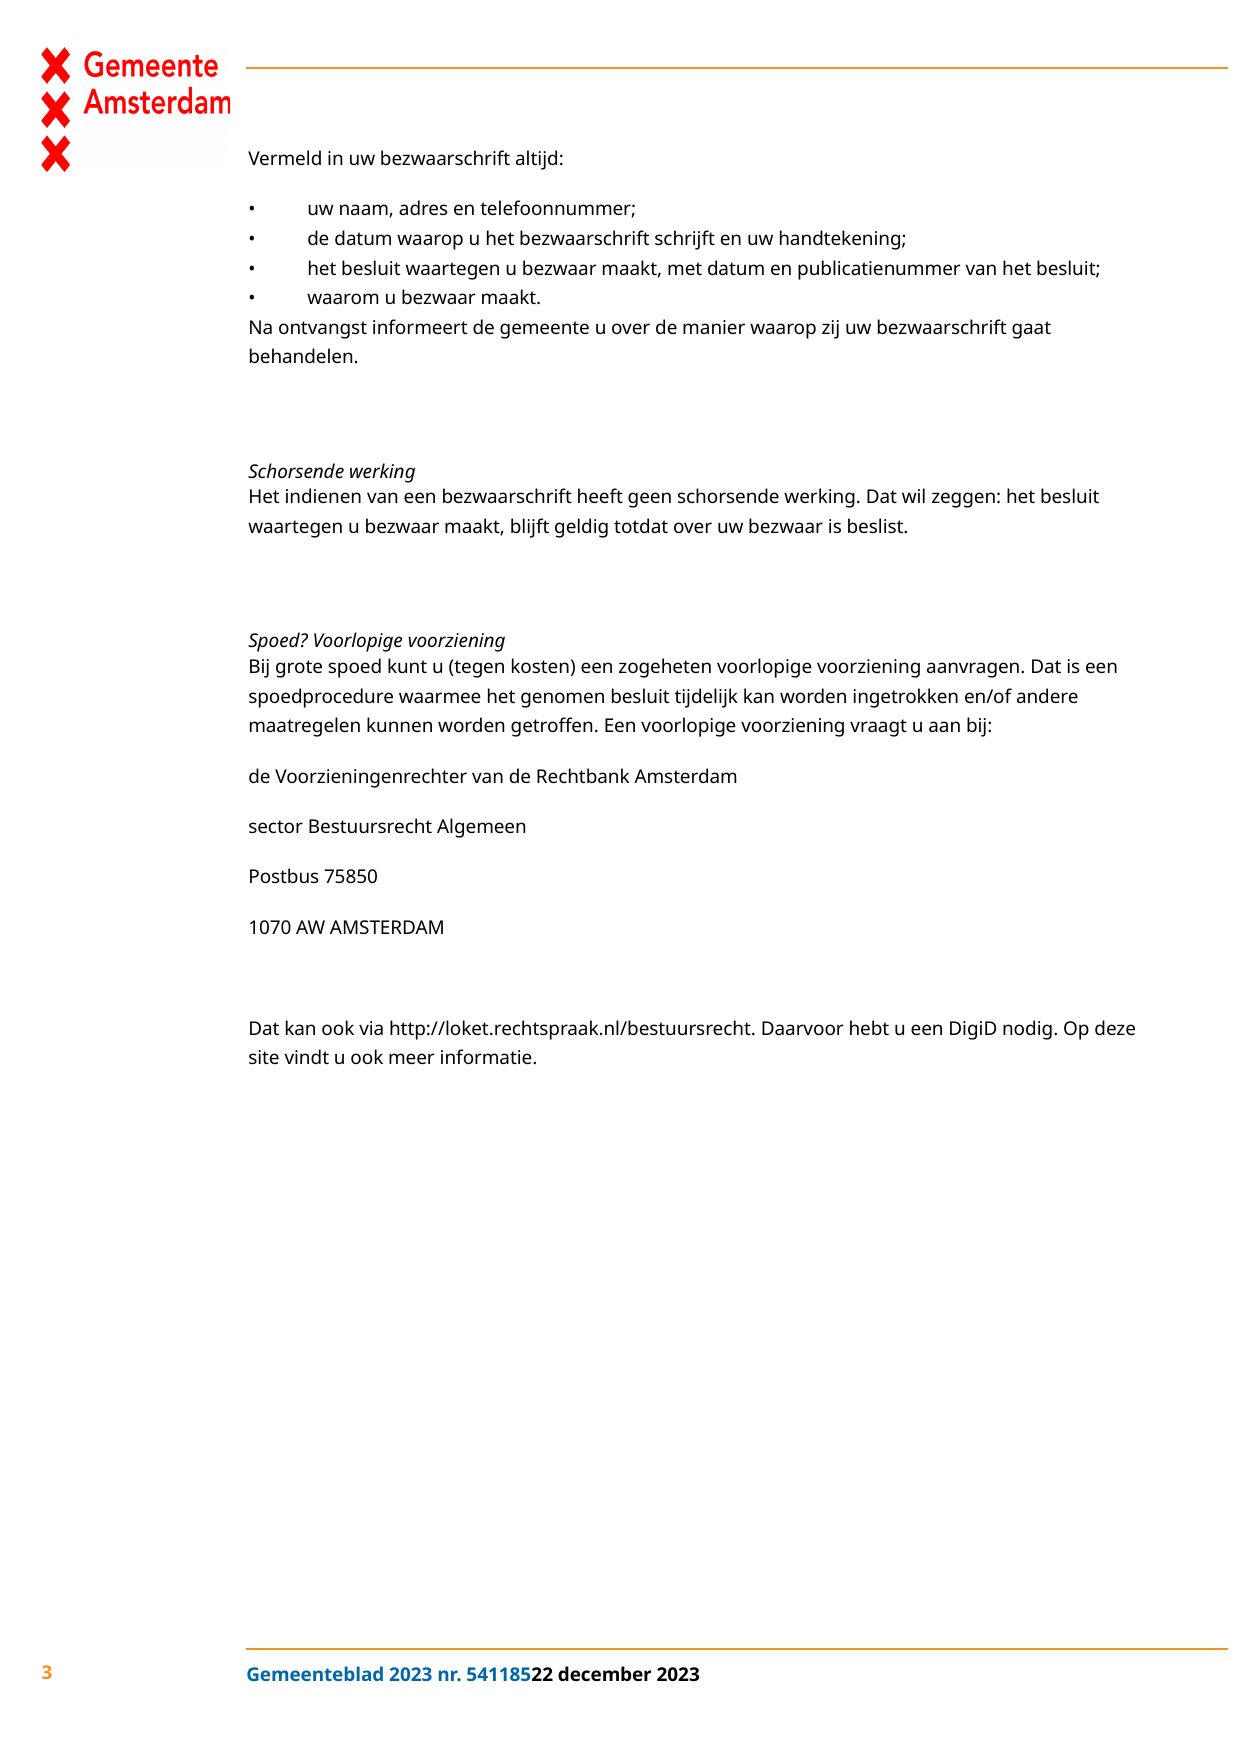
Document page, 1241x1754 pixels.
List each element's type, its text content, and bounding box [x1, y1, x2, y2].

text Postbus 75850 [248, 864, 1152, 889]
list het besluit waartegen u bezwaar maakt, met datum en publicatienummer van het besluit; [248, 255, 1152, 281]
text Na ontvangst informeert de gemeente u over de manier waarop zij uw bezwaarschrift gaat behandelen. [248, 314, 1152, 369]
text Het indienen van een bezwaarschrift heeft geen schorsende werking. Dat wil zeggen: het besluit waartegen u bezwaar maakt, blijft geldig totdat over uw bezwaar is beslist. [248, 484, 1152, 539]
text Schorsende werking [248, 458, 1152, 484]
list uw naam, adres en telefoonnummer; [248, 196, 1152, 221]
text sector Bestuursrecht Algemeen [248, 813, 1152, 839]
list waarom u bezwaar maakt. [248, 284, 1152, 310]
text 1070 AW AMSTERDAM [248, 914, 1152, 940]
text Dat kan ook via http://loket.rechtspraak.nl/bestuursrecht. Daarvoor hebt u een DigiD nodig. Op deze site vindt u ook meer informatie. [248, 1015, 1152, 1070]
picture [41, 47, 231, 172]
text Bij grote spoed kunt u (tegen kosten) een zogeheten voorlopige voorziening aanvragen. Dat is een spoedprocedure waarmee het genomen besluit tijdelijk kan worden ingetrokken en/of andere maatregelen kunnen worden getroffen. Een voorlopige voorziening vraagt u aan bij: [248, 653, 1152, 738]
text de Voorzieningenrechter van de Rechtbank Amsterdam [248, 763, 1152, 789]
text Spoed? Voorlopige voorziening [248, 628, 1152, 653]
text Vermeld in uw bezwaarschrift altijd: [248, 145, 1152, 171]
list de datum waarop u het bezwaarschrift schrijft en uw handtekening; [248, 225, 1152, 251]
